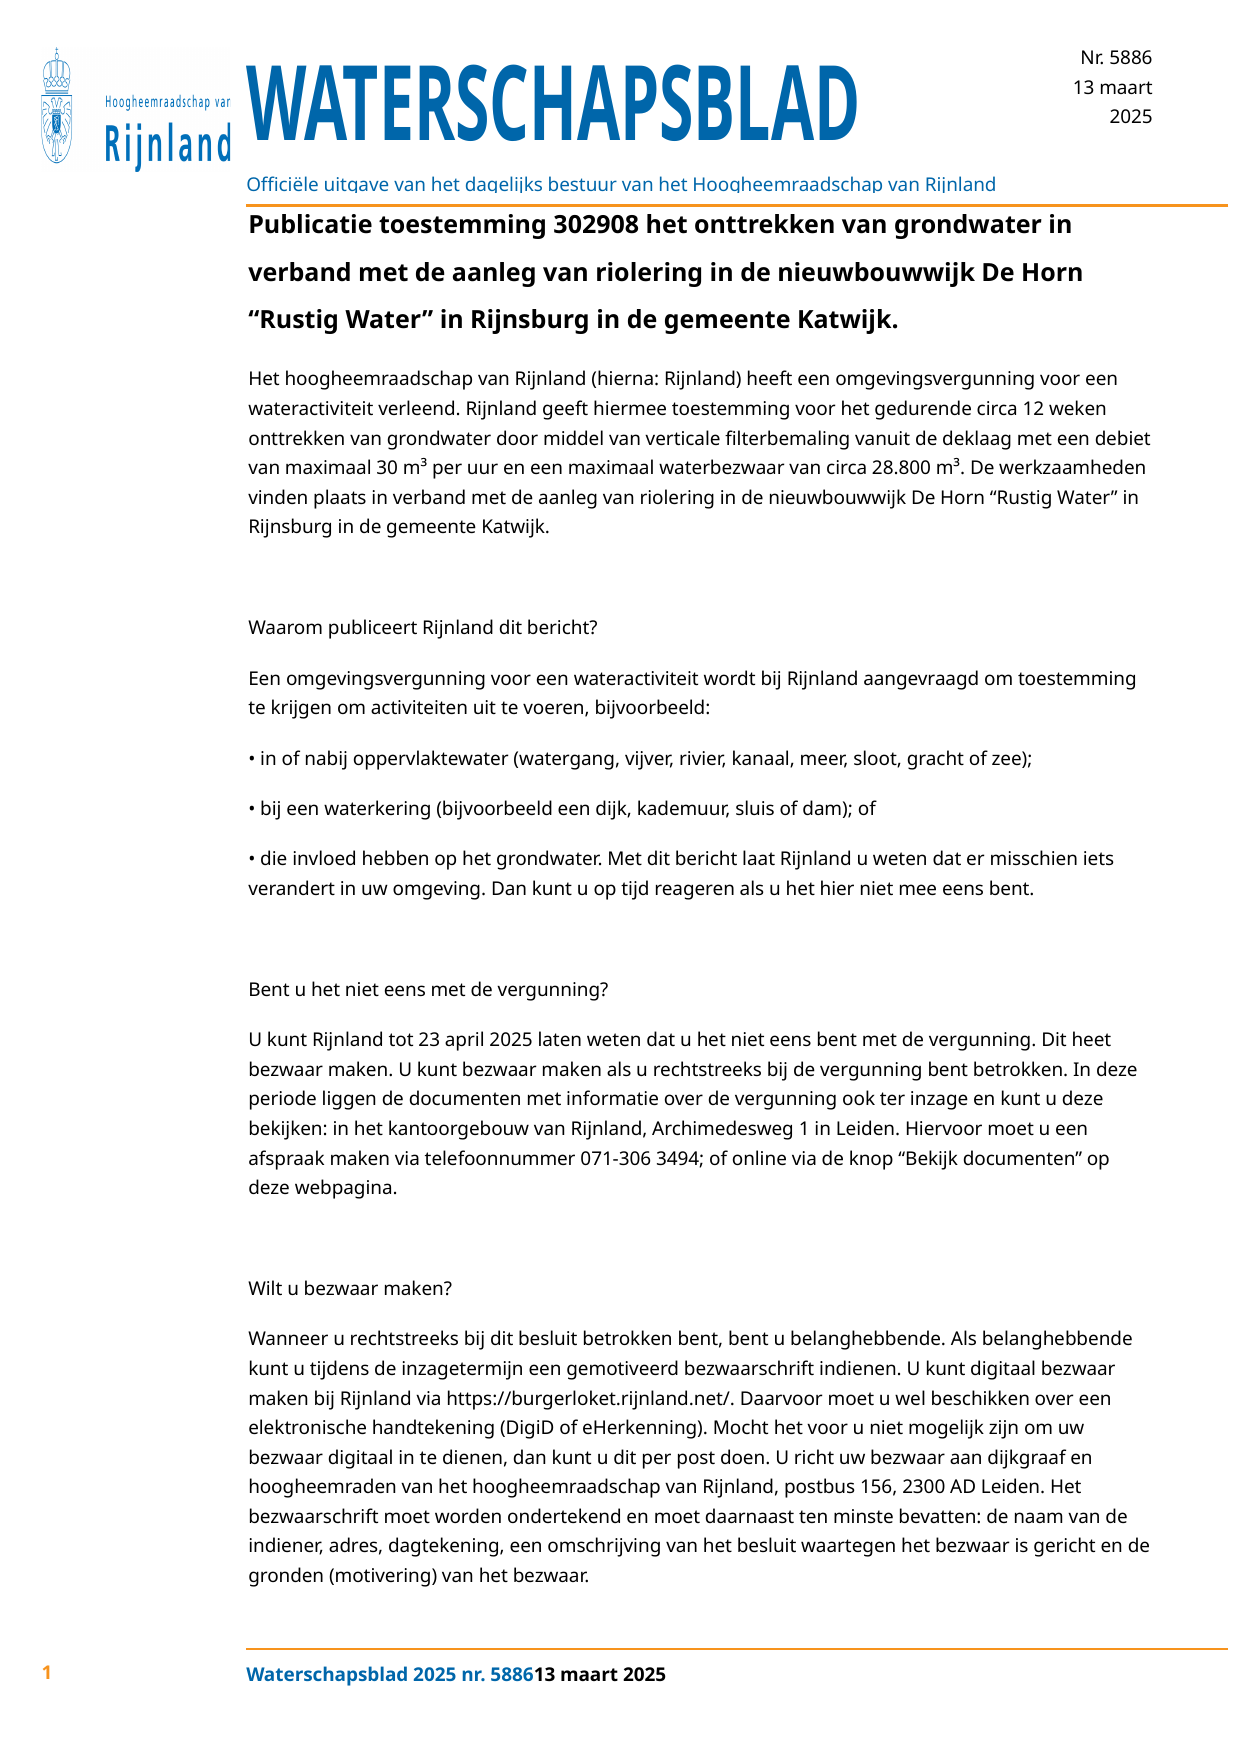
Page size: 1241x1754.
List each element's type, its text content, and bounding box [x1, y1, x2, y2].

text Publicatie toestemming 302908 het onttrekken van grondwater in verband met de aanleg van riolering in de nieuwbouwwijk De Horn “Rustig Water” in Rijnsburg in de gemeente Katwijk. [248, 207, 1152, 336]
text Wanneer u rechtstreeks bij dit besluit betrokken bent, bent u belanghebbende. Als belanghebbende kunt u tijdens de inzagetermijn een gemotiveerd bezwaarschrift indienen. U kunt digitaal bezwaar maken bij Rijnland via https://burgerloket.rijnland.net/. Daarvoor moet u wel beschikken over een elektronische handtekening (DigiD of eHerkenning). Mocht het voor u niet mogelijk zijn om uw bezwaar digitaal in te dienen, dan kunt u dit per post doen. U richt uw bezwaar aan dijkgraaf en hoogheemraden van het hoogheemraadschap van Rijnland, postbus 156, 2300 AD Leiden. Het bezwaarschrift moet worden ondertekend en moet daarnaast ten minste bevatten: de naam van de indiener, adres, dagtekening, een omschrijving van het besluit waartegen het bezwaar is gericht en de gronden (motivering) van het bezwaar. [248, 1326, 1152, 1588]
text • die invloed hebben op het grondwater. Met dit bericht laat Rijnland u weten dat er misschien iets verandert in uw omgeving. Dan kunt u op tijd reageren als u het hier niet mee eens bent. [248, 846, 1152, 901]
picture [41, 47, 231, 172]
text U kunt Rijnland tot 23 april 2025 laten weten dat u het niet eens bent met de vergunning. Dit heet bezwaar maken. U kunt bezwaar maken als u rechtstreeks bij de vergunning bent betrokken. In deze periode liggen de documenten met informatie over de vergunning ook ter inzage en kunt u deze bekijken: in het kantoorgebouw van Rijnland, Archimedesweg 1 in Leiden. Hiervoor moet u een afspraak maken via telefoonnummer 071-306 3494; of online via de knop “Bekijk documenten” op deze webpagina. [248, 1026, 1152, 1200]
text • bij een waterkering (bijvoorbeeld een dijk, kademuur, sluis of dam); of [248, 795, 1152, 821]
text Een omgevingsvergunning voor een wateractiviteit wordt bij Rijnland aangevraagd om toestemming te krijgen om activiteiten uit te voeren, bijvoorbeeld: [248, 665, 1152, 720]
text • in of nabij oppervlaktewater (watergang, vijver, rivier, kanaal, meer, sloot, gracht of zee); [248, 745, 1152, 770]
text Bent u het niet eens met de vergunning? [248, 976, 1152, 1002]
text Waarom publiceert Rijnland dit bericht? [248, 614, 1152, 640]
text Het hoogheemraadschap van Rijnland (hierna: Rijnland) heeft een omgevingsvergunning voor een wateractiviteit verleend. Rijnland geeft hiermee toestemming voor het gedurende circa 12 weken onttrekken van grondwater door middel van verticale filterbemaling vanuit de deklaag met een debiet van maximaal 30 m³ per uur en een maximaal waterbezwaar van circa 28.800 m³. De werkzaamheden vinden plaats in verband met de aanleg van riolering in de nieuwbouwwijk De Horn “Rustig Water” in Rijnsburg in de gemeente Katwijk. [248, 366, 1152, 539]
text Wilt u bezwaar maken? [248, 1275, 1152, 1301]
